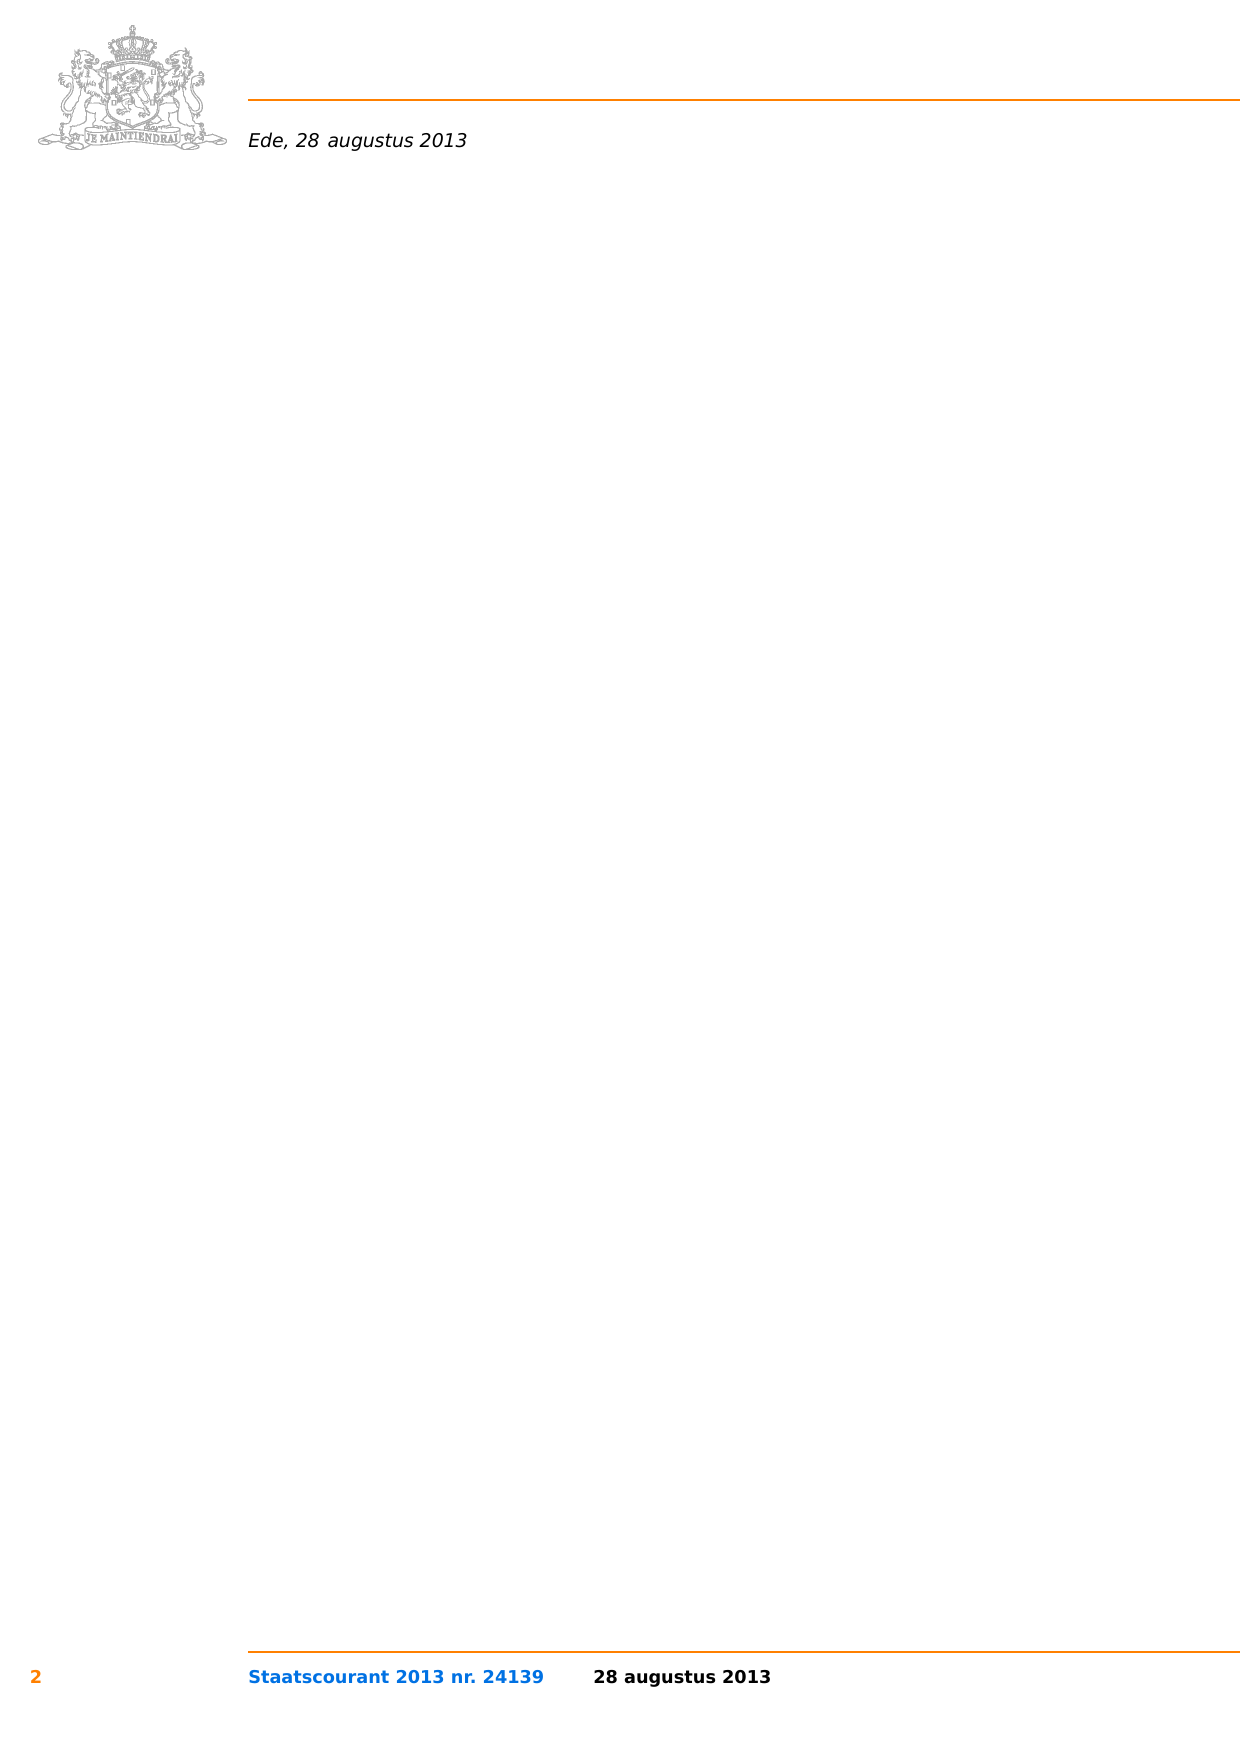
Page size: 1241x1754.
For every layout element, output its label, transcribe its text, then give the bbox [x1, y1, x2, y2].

text Ede, 28 augustus 2013 [248, 130, 1163, 152]
picture [38, 25, 227, 150]
